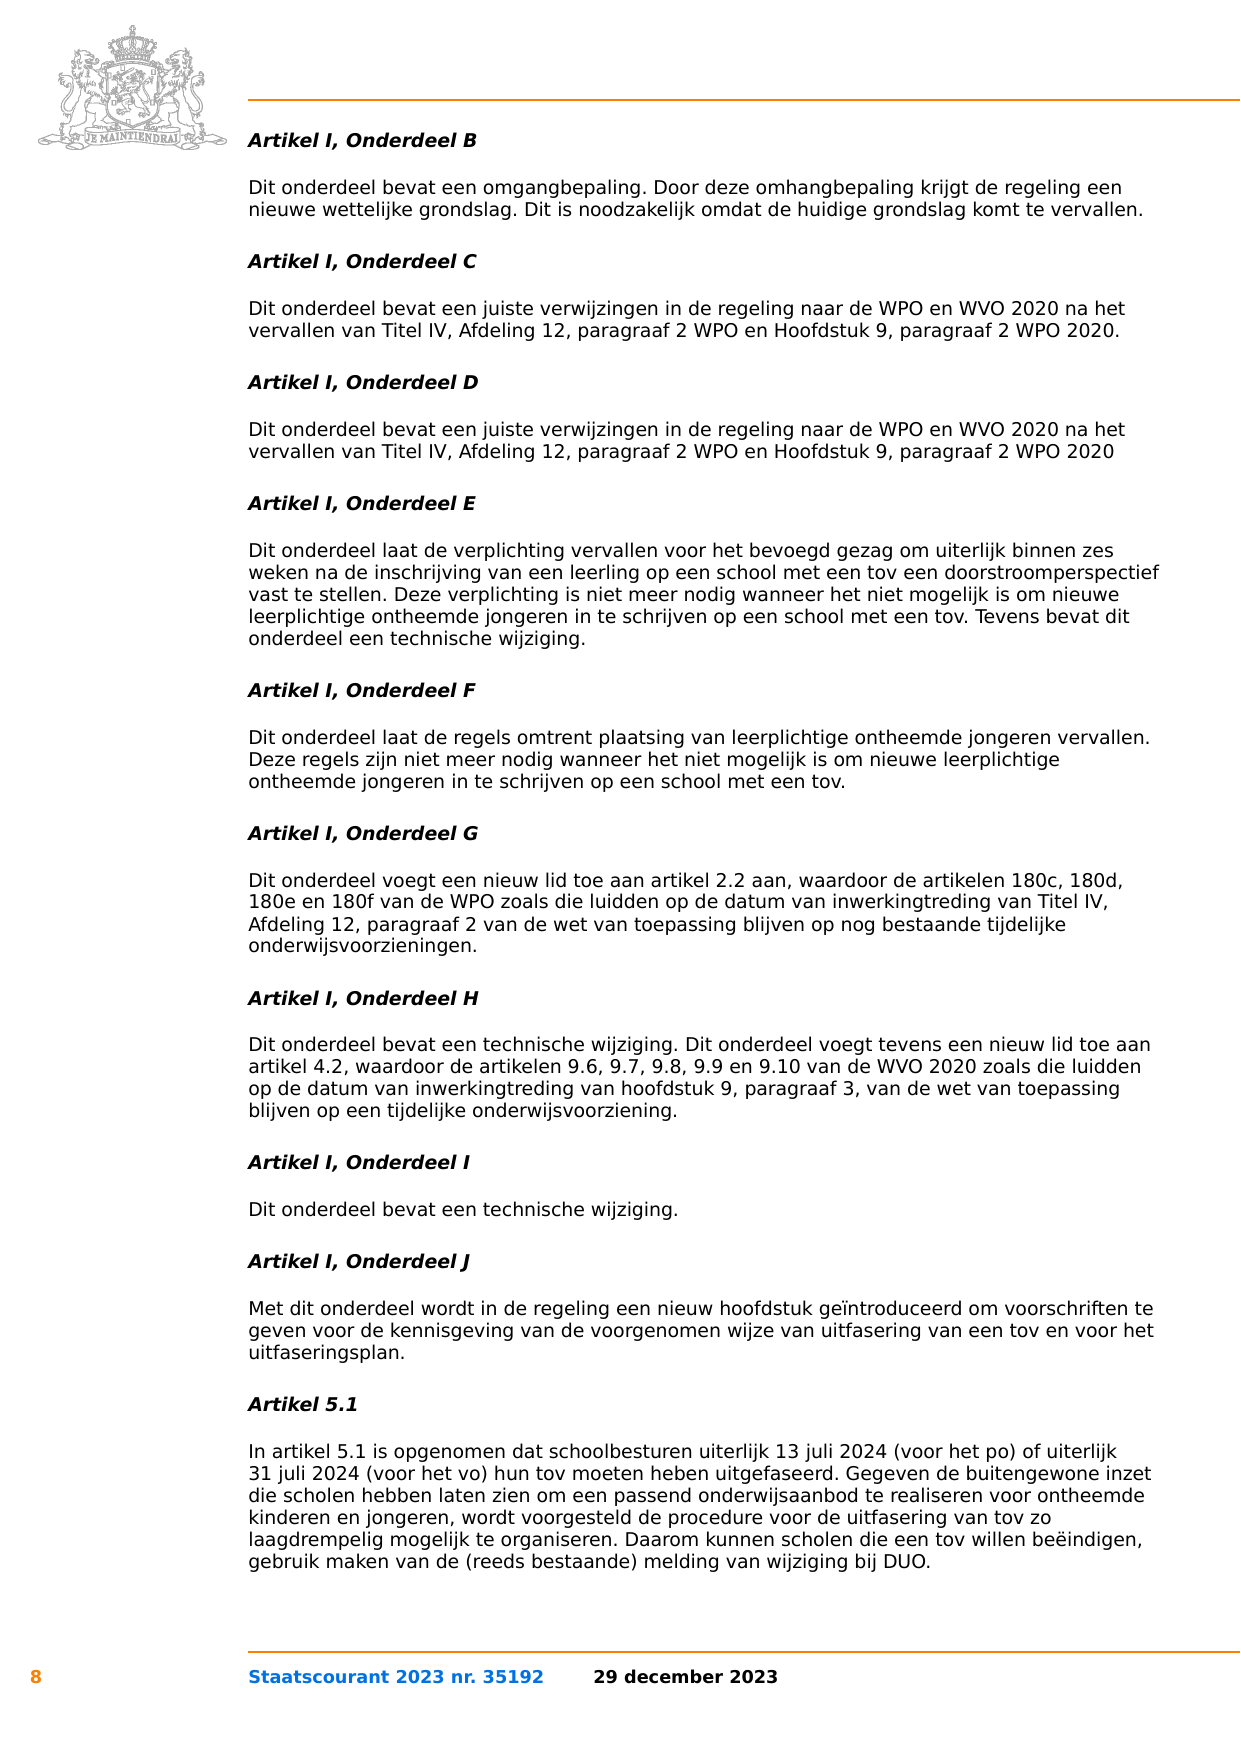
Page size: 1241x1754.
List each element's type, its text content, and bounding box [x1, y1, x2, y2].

text Dit onderdeel bevat een technische wijziging. Dit onderdeel voegt tevens een nieuw lid toe aan artikel 4.2, waardoor de artikelen 9.6, 9.7, 9.8, 9.9 en 9.10 van de WVO 2020 zoals die luidden op de datum van inwerkingtreding van hoofdstuk 9, paragraaf 3, van de wet van toepassing blijven op een tijdelijke onderwijsvoorziening. [248, 1034, 1163, 1122]
text Dit onderdeel laat de verplichting vervallen voor het bevoegd gezag om uiterlijk binnen zes weken na de inschrijving van een leerling op een school met een tov een doorstroomperspectief vast te stellen. Deze verplichting is niet meer nodig wanneer het niet mogelijk is om nieuwe leerplichtige ontheemde jongeren in te schrijven op een school met een tov. Tevens bevat dit onderdeel een technische wijziging. [248, 540, 1163, 649]
subtitle Artikel I, Onderdeel H [248, 987, 1163, 1009]
text Dit onderdeel voegt een nieuw lid toe aan artikel 2.2 aan, waardoor de artikelen 180c, 180d, 180e en 180f van de WPO zoals die luidden op de datum van inwerkingtreding van Titel IV, Afdeling 12, paragraaf 2 van de wet van toepassing blijven op nog bestaande tijdelijke onderwijsvoorzieningen. [248, 869, 1163, 957]
subtitle Artikel I, Onderdeel J [248, 1251, 1163, 1273]
text Met dit onderdeel wordt in de regeling een nieuw hoofdstuk geïntroduceerd om voorschriften te geven voor de kennisgeving van de voorgenomen wijze van uitfasering van een tov en voor het uitfaseringsplan. [248, 1298, 1163, 1364]
text Dit onderdeel bevat een juiste verwijzingen in de regeling naar de WPO en WVO 2020 na het vervallen van Titel IV, Afdeling 12, paragraaf 2 WPO en Hoofdstuk 9, paragraaf 2 WPO 2020 [248, 419, 1163, 463]
text Dit onderdeel laat de regels omtrent plaatsing van leerplichtige ontheemde jongeren vervallen. Deze regels zijn niet meer nodig wanneer het niet mogelijk is om nieuwe leerplichtige ontheemde jongeren in te schrijven op een school met een tov. [248, 727, 1163, 792]
text Dit onderdeel bevat een omgangbepaling. Door deze omhangbepaling krijgt de regeling een nieuwe wettelijke grondslag. Dit is noodzakelijk omdat de huidige grondslag komt te vervallen. [248, 177, 1163, 221]
text Dit onderdeel bevat een juiste verwijzingen in de regeling naar de WPO en WVO 2020 na het vervallen van Titel IV, Afdeling 12, paragraaf 2 WPO en Hoofdstuk 9, paragraaf 2 WPO 2020. [248, 298, 1163, 342]
subtitle Artikel I, Onderdeel E [248, 493, 1163, 515]
subtitle Artikel I, Onderdeel G [248, 822, 1163, 844]
subtitle Artikel I, Onderdeel I [248, 1152, 1163, 1174]
text In artikel 5.1 is opgenomen dat schoolbesturen uiterlijk 13 juli 2024 (voor het po) of uiterlijk 31 juli 2024 (voor het vo) hun tov moeten heben uitgefaseerd. Gegeven de buitengewone inzet die scholen hebben laten zien om een passend onderwijsaanbod te realiseren voor ontheemde kinderen en jongeren, wordt voorgesteld de procedure voor de uitfasering van tov zo laagdrempelig mogelijk te organiseren. Daarom kunnen scholen die een tov willen beëindigen, gebruik maken van de (reeds bestaande) melding van wijziging bij DUO. [248, 1441, 1163, 1573]
subtitle Artikel I, Onderdeel D [248, 372, 1163, 394]
subtitle Artikel I, Onderdeel F [248, 679, 1163, 702]
subtitle Artikel I, Onderdeel C [248, 251, 1163, 273]
subtitle Artikel 5.1 [248, 1394, 1163, 1416]
subtitle Artikel I, Onderdeel B [248, 130, 1163, 152]
picture [38, 25, 227, 150]
text Dit onderdeel bevat een technische wijziging. [248, 1199, 1163, 1221]
